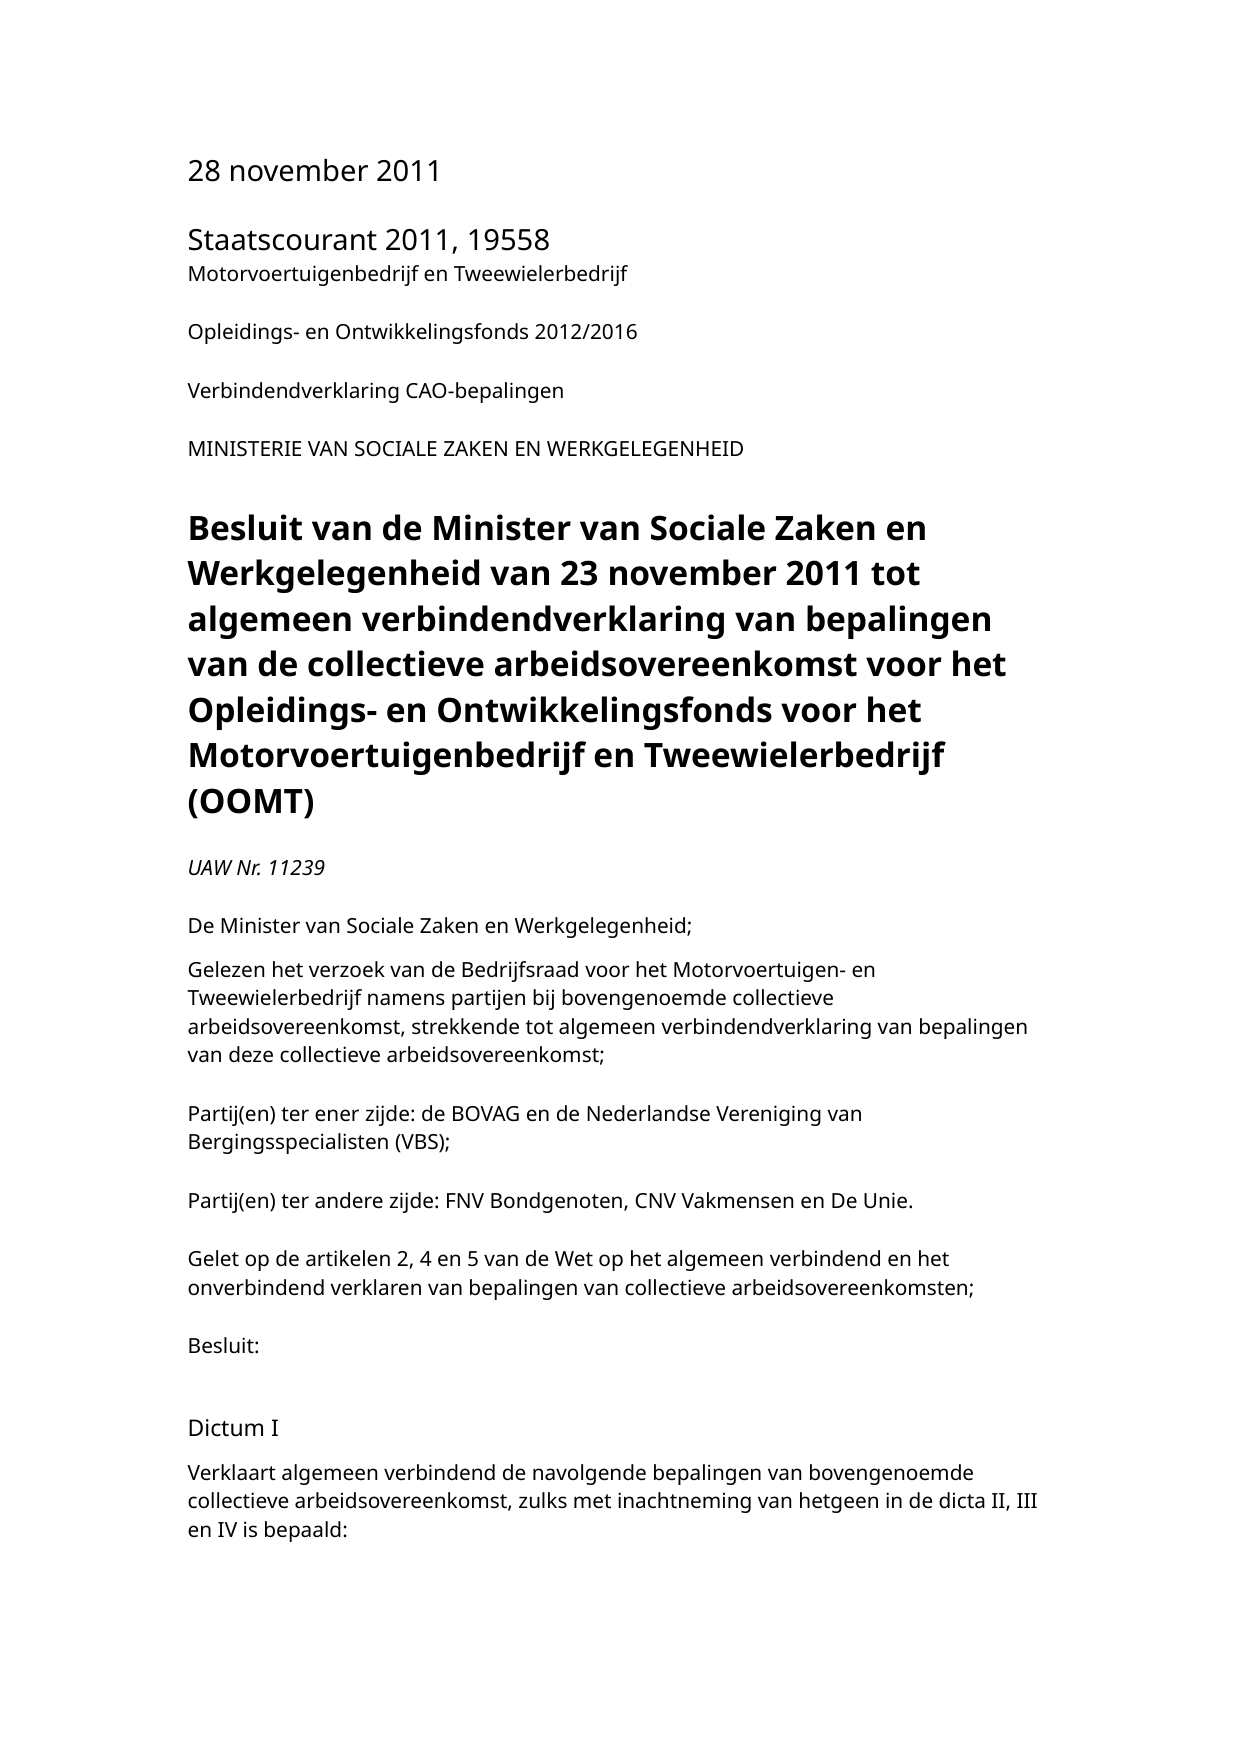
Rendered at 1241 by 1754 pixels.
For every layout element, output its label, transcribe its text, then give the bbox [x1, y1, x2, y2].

text Gelet op de artikelen 2, 4 en 5 van de Wet op het algemeen verbindend en het onverbindend verklaren van bepalingen van collectieve arbeidsovereenkomsten; [187, 1244, 1053, 1301]
subtitle Dictum I [187, 1412, 1053, 1443]
text De Minister van Sociale Zaken en Werkgelegenheid; [187, 912, 1053, 940]
text Verbindendverklaring CAO-bepalingen [187, 376, 1053, 404]
text Verklaart algemeen verbindend de navolgende bepalingen van bovengenoemde collectieve arbeidsovereenkomst, zulks met inachtneming van hetgeen in de dicta II, III en IV is bepaald: [187, 1458, 1053, 1543]
text 28 november 2011 [187, 150, 1053, 190]
text Partij(en) ter ener zijde: de BOVAG en de Nederlandse Vereniging van Bergingsspecialisten (VBS); [187, 1099, 1053, 1156]
text MINISTERIE VAN SOCIALE ZAKEN EN WERKGELEGENHEID [187, 434, 1053, 463]
text UAW Nr. 11239 [187, 853, 1053, 882]
text Partij(en) ter andere zijde: FNV Bondgenoten, CNV Vakmensen en De Unie. [187, 1186, 1053, 1214]
subtitle Besluit van de Minister van Sociale Zaken en Werkgelegenheid van 23 november 2011 tot algemeen verbindendverklaring van bepalingen van de collectieve arbeidsovereenkomst voor het Opleidings- en Ontwikkelingsfonds voor het Motorvoertuigenbedrijf en Tweewielerbedrijf (OOMT) [187, 504, 1053, 823]
text Besluit: [187, 1331, 1053, 1359]
text Motorvoertuigenbedrijf en Tweewielerbedrijf [187, 259, 1053, 287]
text Gelezen het verzoek van de Bedrijfsraad voor het Motorvoertuigen- en Tweewielerbedrijf namens partijen bij bovengenoemde collectieve arbeidsovereenkomst, strekkende tot algemeen verbindendverklaring van bepalingen van deze collectieve arbeidsovereenkomst; [187, 955, 1053, 1069]
text Staatscourant 2011, 19558 [187, 219, 1053, 259]
text Opleidings- en Ontwikkelingsfonds 2012/2016 [187, 317, 1053, 346]
